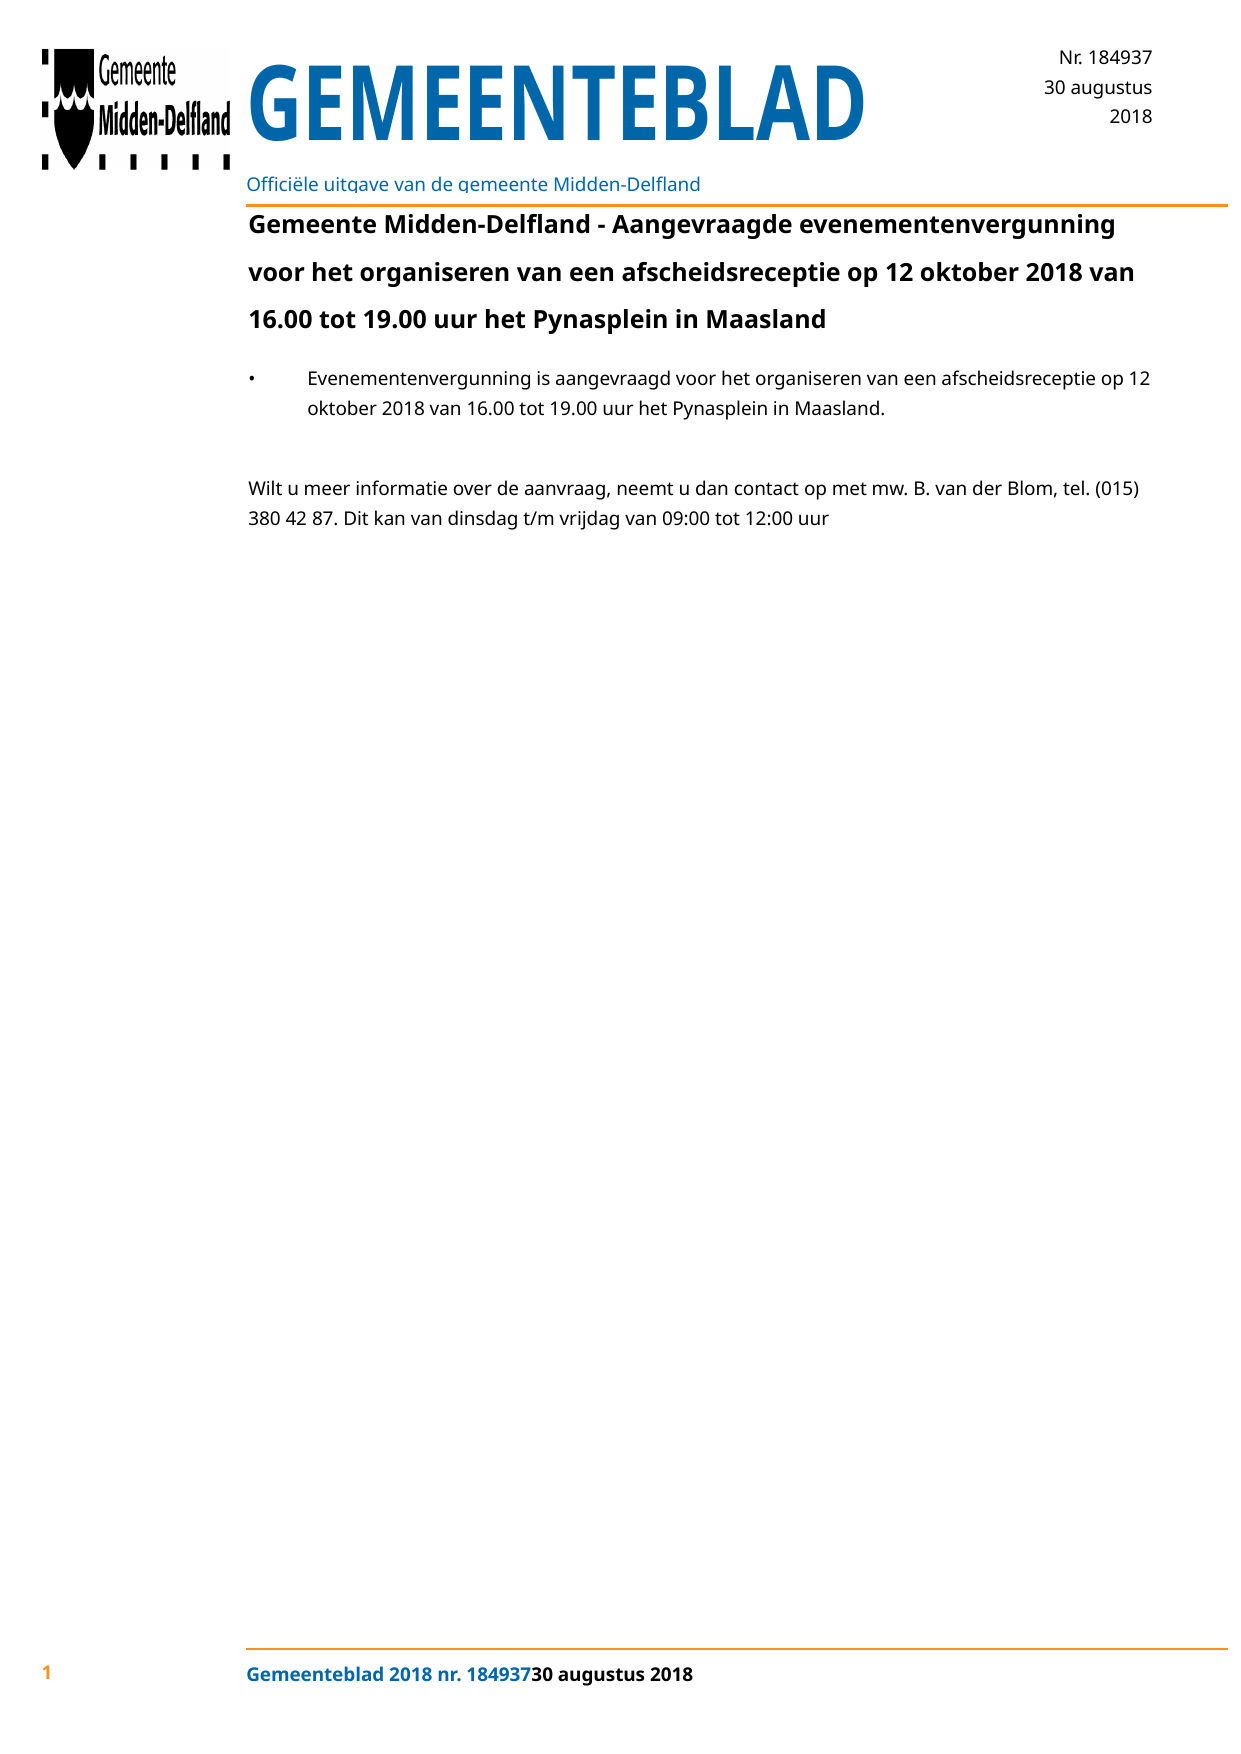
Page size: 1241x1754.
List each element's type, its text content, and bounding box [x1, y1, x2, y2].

picture [41, 47, 231, 172]
text Gemeente Midden-Delfland - Aangevraagde evenementenvergunning voor het organiseren van een afscheidsreceptie op 12 oktober 2018 van 16.00 tot 19.00 uur het Pynasplein in Maasland [248, 207, 1152, 336]
list Evenementenvergunning is aangevraagd voor het organiseren van een afscheidsreceptie op 12 oktober 2018 van 16.00 tot 19.00 uur het Pynasplein in Maasland. [248, 366, 1152, 421]
text Wilt u meer informatie over de aanvraag, neemt u dan contact op met mw. B. van der Blom, tel. (015) 380 42 87. Dit kan van dinsdag t/m vrijdag van 09:00 tot 12:00 uur [248, 475, 1152, 530]
